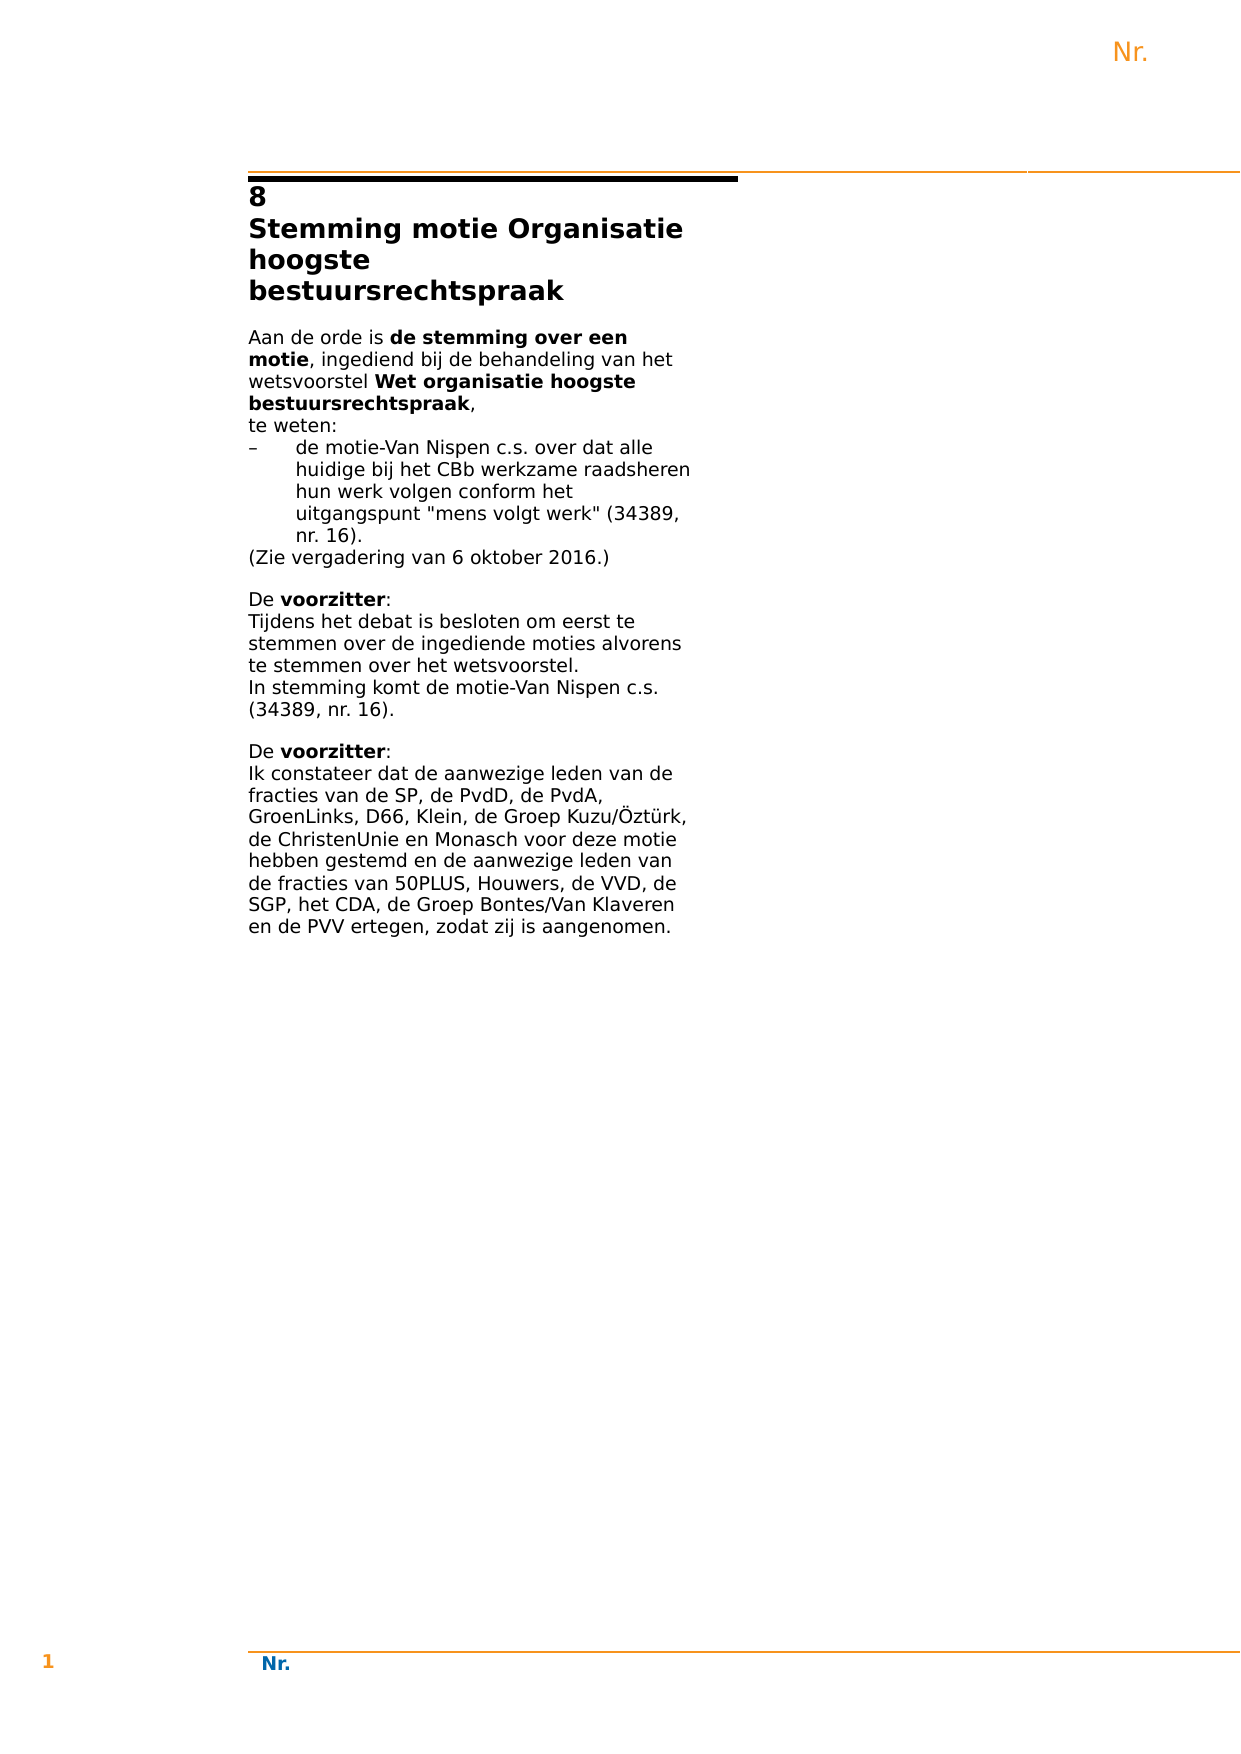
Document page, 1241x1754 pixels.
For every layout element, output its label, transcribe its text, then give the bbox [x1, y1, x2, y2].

title 8 Stemming motie Organisatie hoogste bestuursrechtspraak [248, 182, 691, 307]
text Tijdens het debat is besloten om eerst te stemmen over de ingediende moties alvorens te stemmen over het wetsvoorstel. [248, 611, 691, 677]
text Ik constateer dat de aanwezige leden van de fracties van de SP, de PvdD, de PvdA, GroenLinks, D66, Klein, de Groep Kuzu/Öztürk, de ChristenUnie en Monasch voor deze motie hebben gestemd en de aanwezige leden van de fracties van 50PLUS, Houwers, de VVD, de SGP, het CDA, de Groep Bontes/Van Klaveren en de PVV ertegen, zodat zij is aangenomen. [248, 762, 691, 938]
text De voorzitter: [248, 589, 691, 611]
text Aan de orde is de stemming over een motie, ingediend bij de behandeling van het wetsvoorstel Wet organisatie hoogste bestuursrechtspraak, [248, 327, 691, 415]
list de motie-Van Nispen c.s. over dat alle huidige bij het CBb werkzame raadsheren hun werk volgen conform het uitgangspunt "mens volgt werk" (34389, nr. 16). [248, 437, 691, 547]
text (Zie vergadering van 6 oktober 2016.) [248, 547, 691, 569]
text In stemming komt de motie-Van Nispen c.s. (34389, nr. 16). [248, 677, 691, 721]
text De voorzitter: [248, 741, 691, 762]
text te weten: [248, 415, 691, 437]
